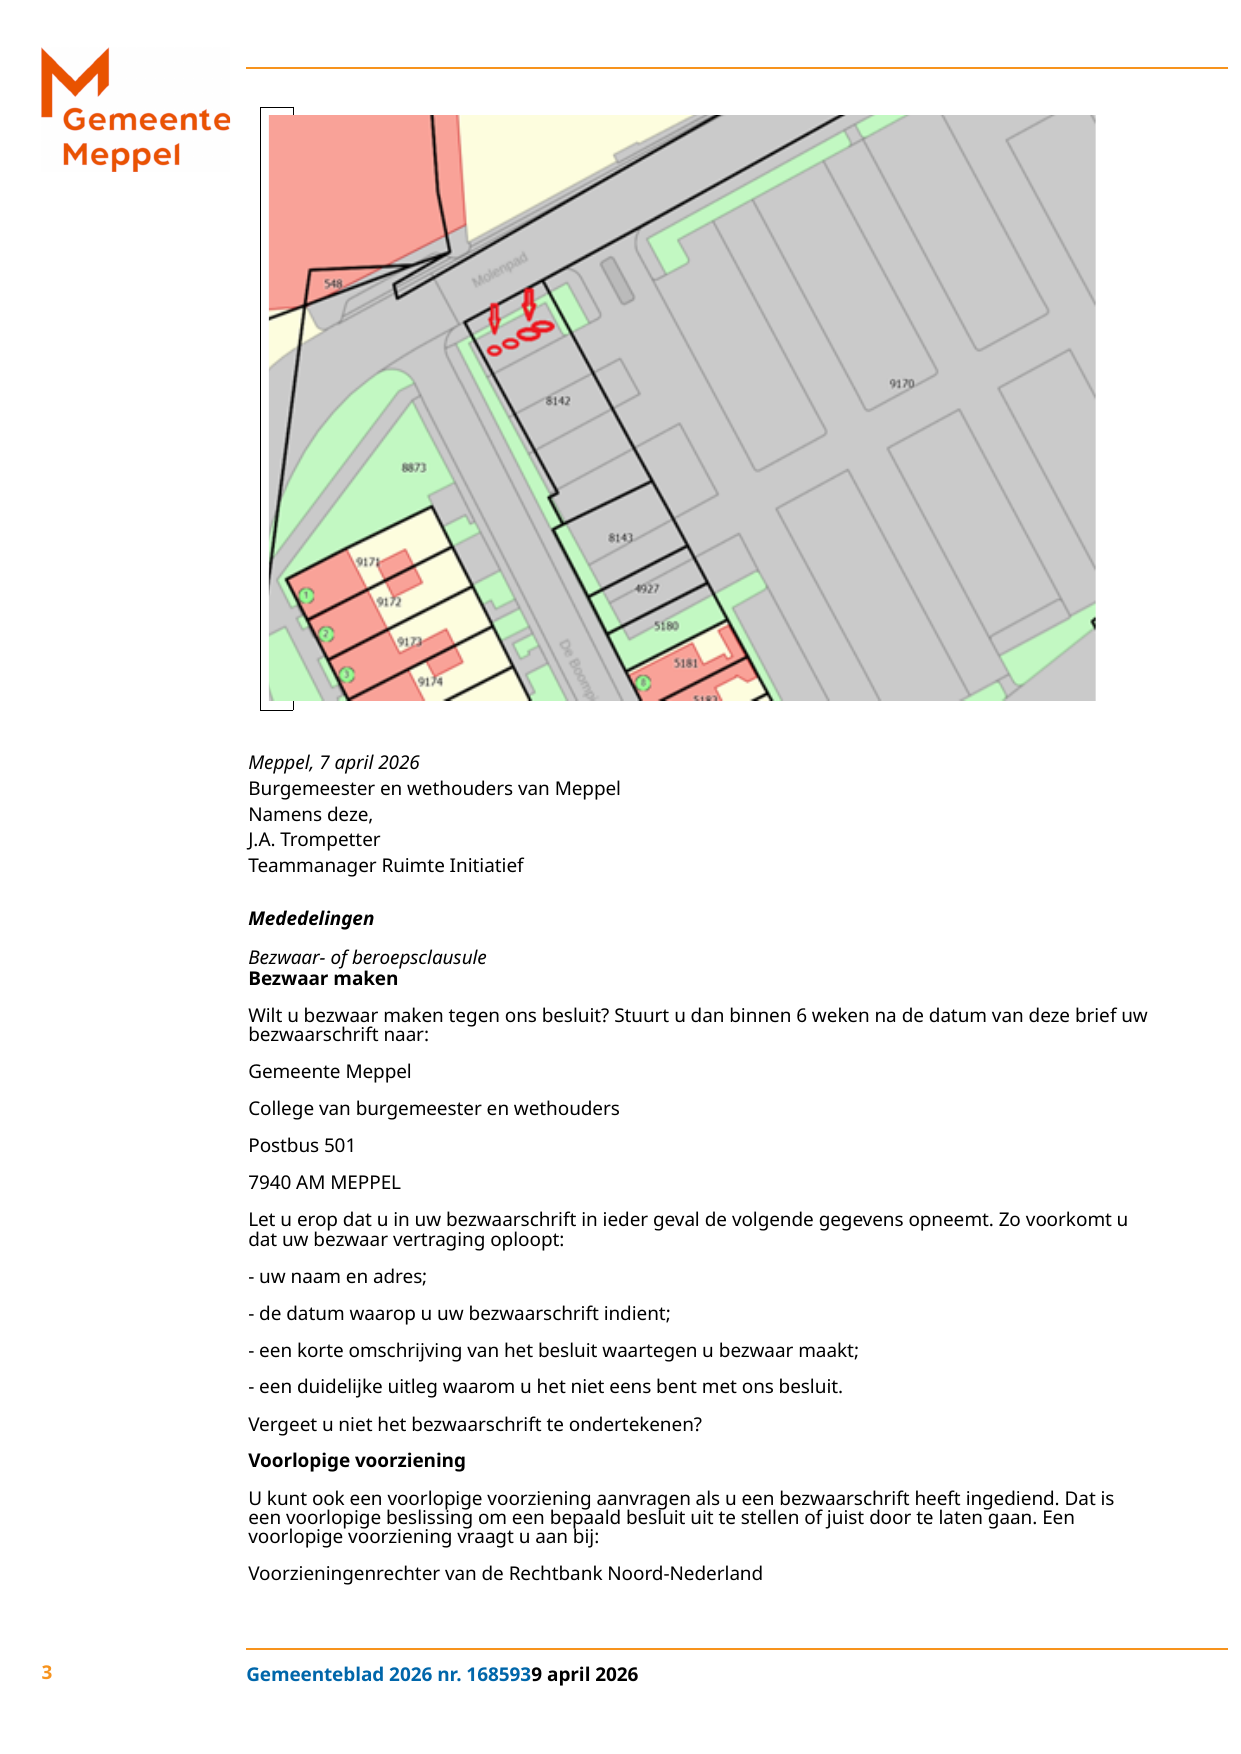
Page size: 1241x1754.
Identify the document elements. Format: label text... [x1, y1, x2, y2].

text Voorzieningenrechter van de Rechtbank Noord-Nederland [248, 1565, 1152, 1584]
text - uw naam en adres; [248, 1268, 1152, 1287]
text Postbus 501 [248, 1137, 1152, 1157]
text U kunt ook een voorlopige voorziening aanvragen als u een bezwaarschrift heeft ingediend. Dat is een voorlopige beslissing om een bepaald besluit uit te stellen of juist door te laten gaan. Een voorlopige voorziening vraagt u aan bij: [248, 1489, 1152, 1547]
text Namens deze, [248, 801, 1152, 827]
text Bezwaar- of beroepsclausule [248, 944, 1152, 970]
picture [268, 115, 1096, 701]
text Bezwaar maken [248, 970, 1152, 989]
text Wilt u bezwaar maken tegen ons besluit? Stuurt u dan binnen 6 weken na de datum van deze brief uw bezwaarschrift naar: [248, 1007, 1152, 1046]
text Burgemeester en wethouders van Meppel [248, 775, 1152, 801]
text College van burgemeester en wethouders [248, 1100, 1152, 1120]
text - de datum waarop u uw bezwaarschrift indient; [248, 1304, 1152, 1324]
text - een korte omschrijving van het besluit waartegen u bezwaar maakt; [248, 1342, 1152, 1361]
picture [41, 47, 231, 172]
text Meppel, 7 april 2026 [248, 749, 1152, 775]
text 7940 AM MEPPEL [248, 1174, 1152, 1194]
text Teammanager Ruimte Initiatief [248, 852, 1152, 878]
text Voorlopige voorziening [248, 1452, 1152, 1472]
text Gemeente Meppel [248, 1063, 1152, 1083]
text - een duidelijke uitleg waarom u het niet eens bent met ons besluit. [248, 1378, 1152, 1398]
text Let u erop dat u in uw bezwaarschrift in ieder geval de volgende gegevens opneemt. Zo voorkomt u dat uw bezwaar vertraging oploopt: [248, 1211, 1152, 1250]
text Vergeet u niet het bezwaarschrift te ondertekenen? [248, 1416, 1152, 1435]
text J.A. Trompetter [248, 827, 1152, 852]
text Mededelingen [248, 905, 1152, 931]
